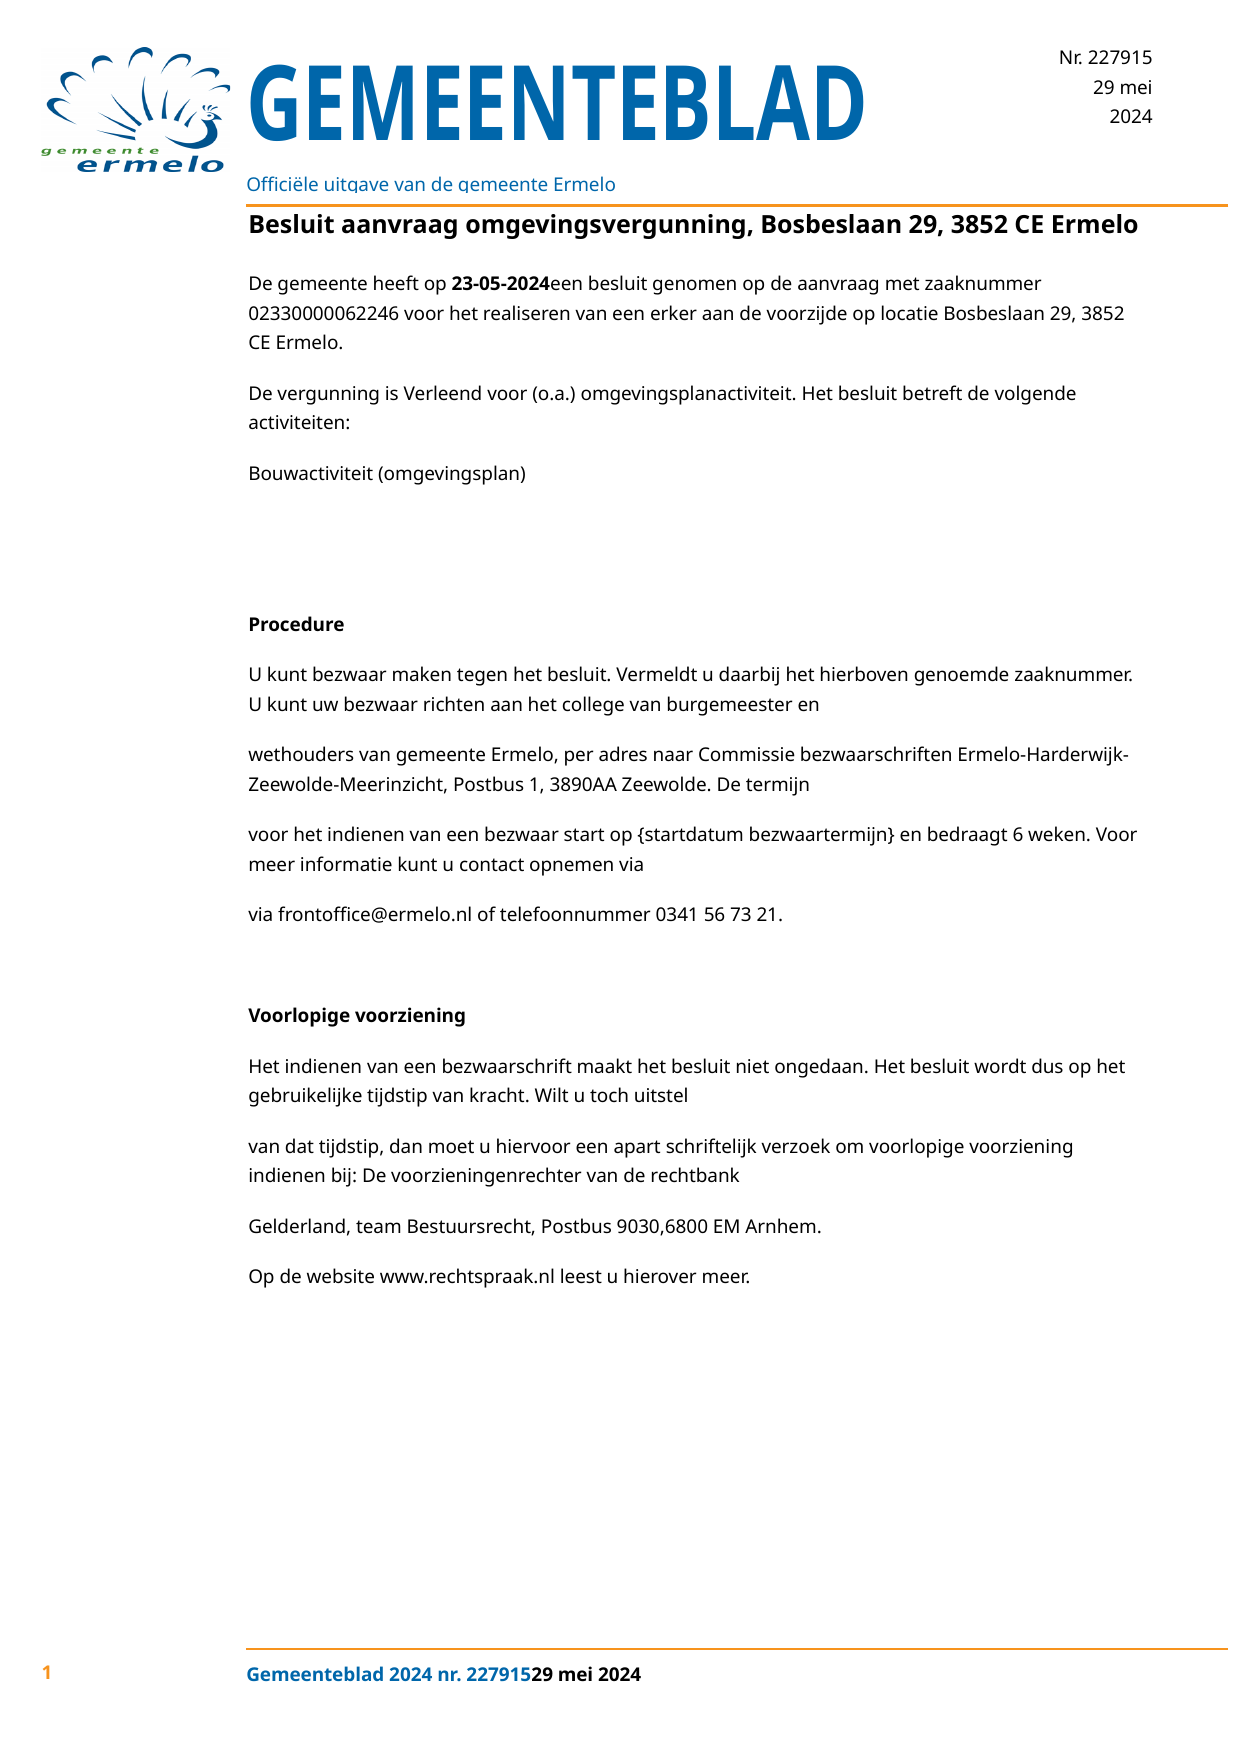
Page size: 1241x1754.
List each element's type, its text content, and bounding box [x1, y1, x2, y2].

text Procedure [248, 611, 1152, 637]
text U kunt bezwaar maken tegen het besluit. Vermeldt u daarbij het hierboven genoemde zaaknummer. U kunt uw bezwaar richten aan het college van burgemeester en [248, 662, 1152, 717]
text De gemeente heeft op 23-05-2024een besluit genomen op de aanvraag met zaaknummer 02330000062246 voor het realiseren van een erker aan de voorzijde op locatie Bosbeslaan 29, 3852 CE Ermelo. [248, 270, 1152, 355]
text Gelderland, team Bestuursrecht, Postbus 9030,6800 EM Arnhem. [248, 1213, 1152, 1238]
text wethouders van gemeente Ermelo, per adres naar Commissie bezwaarschriften Ermelo-Harderwijk-Zeewolde-Meerinzicht, Postbus 1, 3890AA Zeewolde. De termijn [248, 742, 1152, 797]
text Op de website www.rechtspraak.nl leest u hierover meer. [248, 1263, 1152, 1289]
text Voorlopige voorziening [248, 1002, 1152, 1028]
text van dat tijdstip, dan moet u hiervoor een apart schriftelijk verzoek om voorlopige voorziening indienen bij: De voorzieningenrechter van de rechtbank [248, 1133, 1152, 1188]
text De vergunning is Verleend voor (o.a.) omgevingsplanactiviteit. Het besluit betreft de volgende activiteiten: [248, 380, 1152, 435]
text Het indienen van een bezwaarschrift maakt het besluit niet ongedaan. Het besluit wordt dus op het gebruikelijke tijdstip van kracht. Wilt u toch uitstel [248, 1053, 1152, 1108]
text via frontoffice@ermelo.nl of telefoonnummer 0341 56 73 21. [248, 902, 1152, 927]
text Besluit aanvraag omgevingsvergunning, Bosbeslaan 29, 3852 CE Ermelo [248, 207, 1152, 241]
picture [41, 47, 231, 172]
text voor het indienen van een bezwaar start op {startdatum bezwaartermijn} en bedraagt 6 weken. Voor meer informatie kunt u contact opnemen via [248, 822, 1152, 877]
text Bouwactiviteit (omgevingsplan) [248, 460, 1152, 486]
